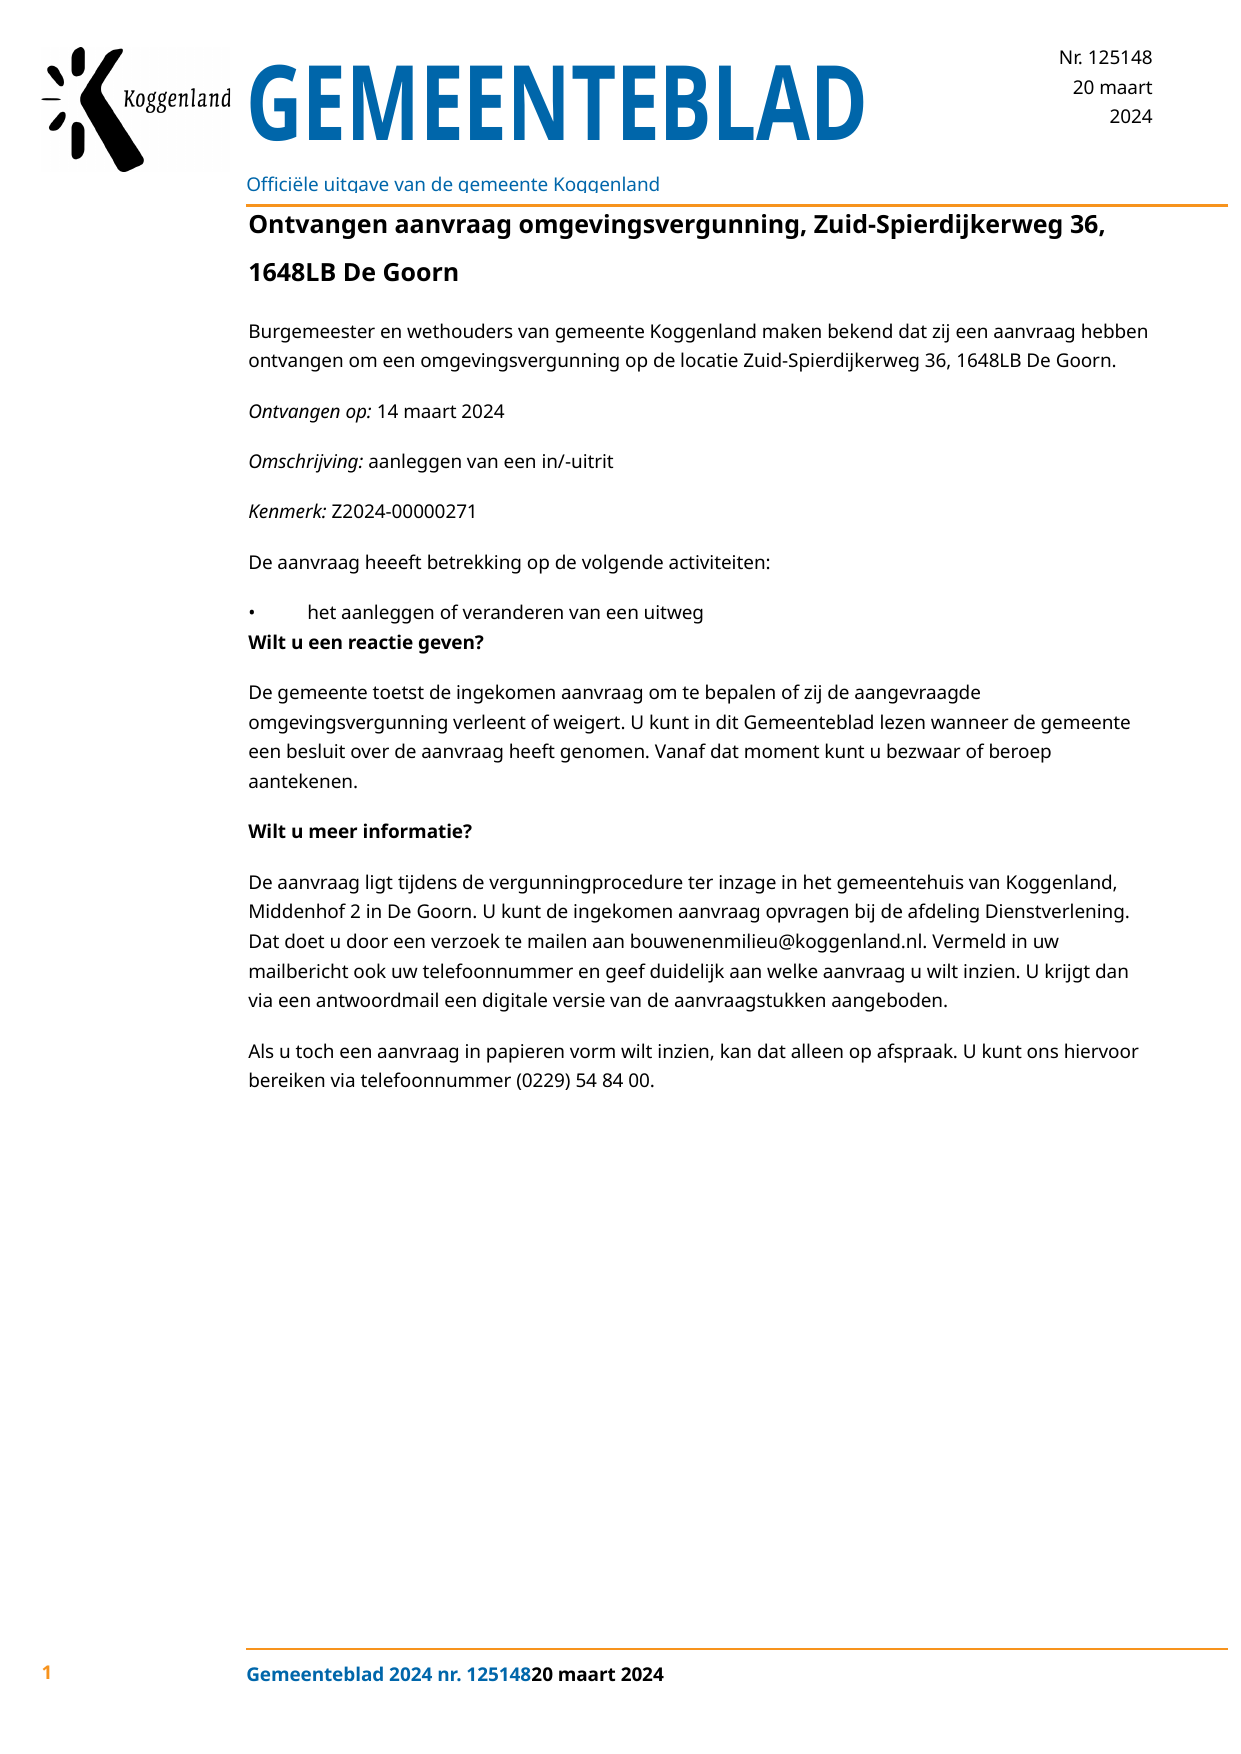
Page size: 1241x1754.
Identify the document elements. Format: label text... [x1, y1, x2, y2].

list het aanleggen of veranderen van een uitweg [248, 599, 1152, 625]
text Ontvangen aanvraag omgevingsvergunning, Zuid-Spierdijkerweg 36, 1648LB De Goorn [248, 207, 1152, 288]
text Kenmerk: Z2024-00000271 [248, 499, 1152, 524]
text Wilt u meer informatie? [248, 819, 1152, 844]
text Ontvangen op: 14 maart 2024 [248, 398, 1152, 424]
text Omschrijving: aanleggen van een in/-uitrit [248, 448, 1152, 474]
text Burgemeester en wethouders van gemeente Koggenland maken bekend dat zij een aanvraag hebben ontvangen om een omgevingsvergunning op de locatie Zuid-Spierdijkerweg 36, 1648LB De Goorn. [248, 318, 1152, 373]
text De aanvraag heeeft betrekking op de volgende activiteiten: [248, 549, 1152, 575]
text De aanvraag ligt tijdens de vergunningprocedure ter inzage in het gemeentehuis van Koggenland, Middenhof 2 in De Goorn. U kunt de ingekomen aanvraag opvragen bij de afdeling Dienstverlening. Dat doet u door een verzoek te mailen aan bouwenenmilieu@koggenland.nl. Vermeld in uw mailbericht ook uw telefoonnummer en geef duidelijk aan welke aanvraag u wilt inzien. U krijgt dan via een antwoordmail een digitale versie van de aanvraagstukken aangeboden. [248, 869, 1152, 1013]
picture [41, 47, 231, 172]
text Wilt u een reactie geven? [248, 629, 1152, 655]
text Als u toch een aanvraag in papieren vorm wilt inzien, kan dat alleen op afspraak. U kunt ons hiervoor bereiken via telefoonnummer (0229) 54 84 00. [248, 1038, 1152, 1093]
text De gemeente toetst de ingekomen aanvraag om te bepalen of zij de aangevraagde omgevingsvergunning verleent of weigert. U kunt in dit Gemeenteblad lezen wanneer de gemeente een besluit over de aanvraag heeft genomen. Vanaf dat moment kunt u bezwaar of beroep aantekenen. [248, 679, 1152, 794]
